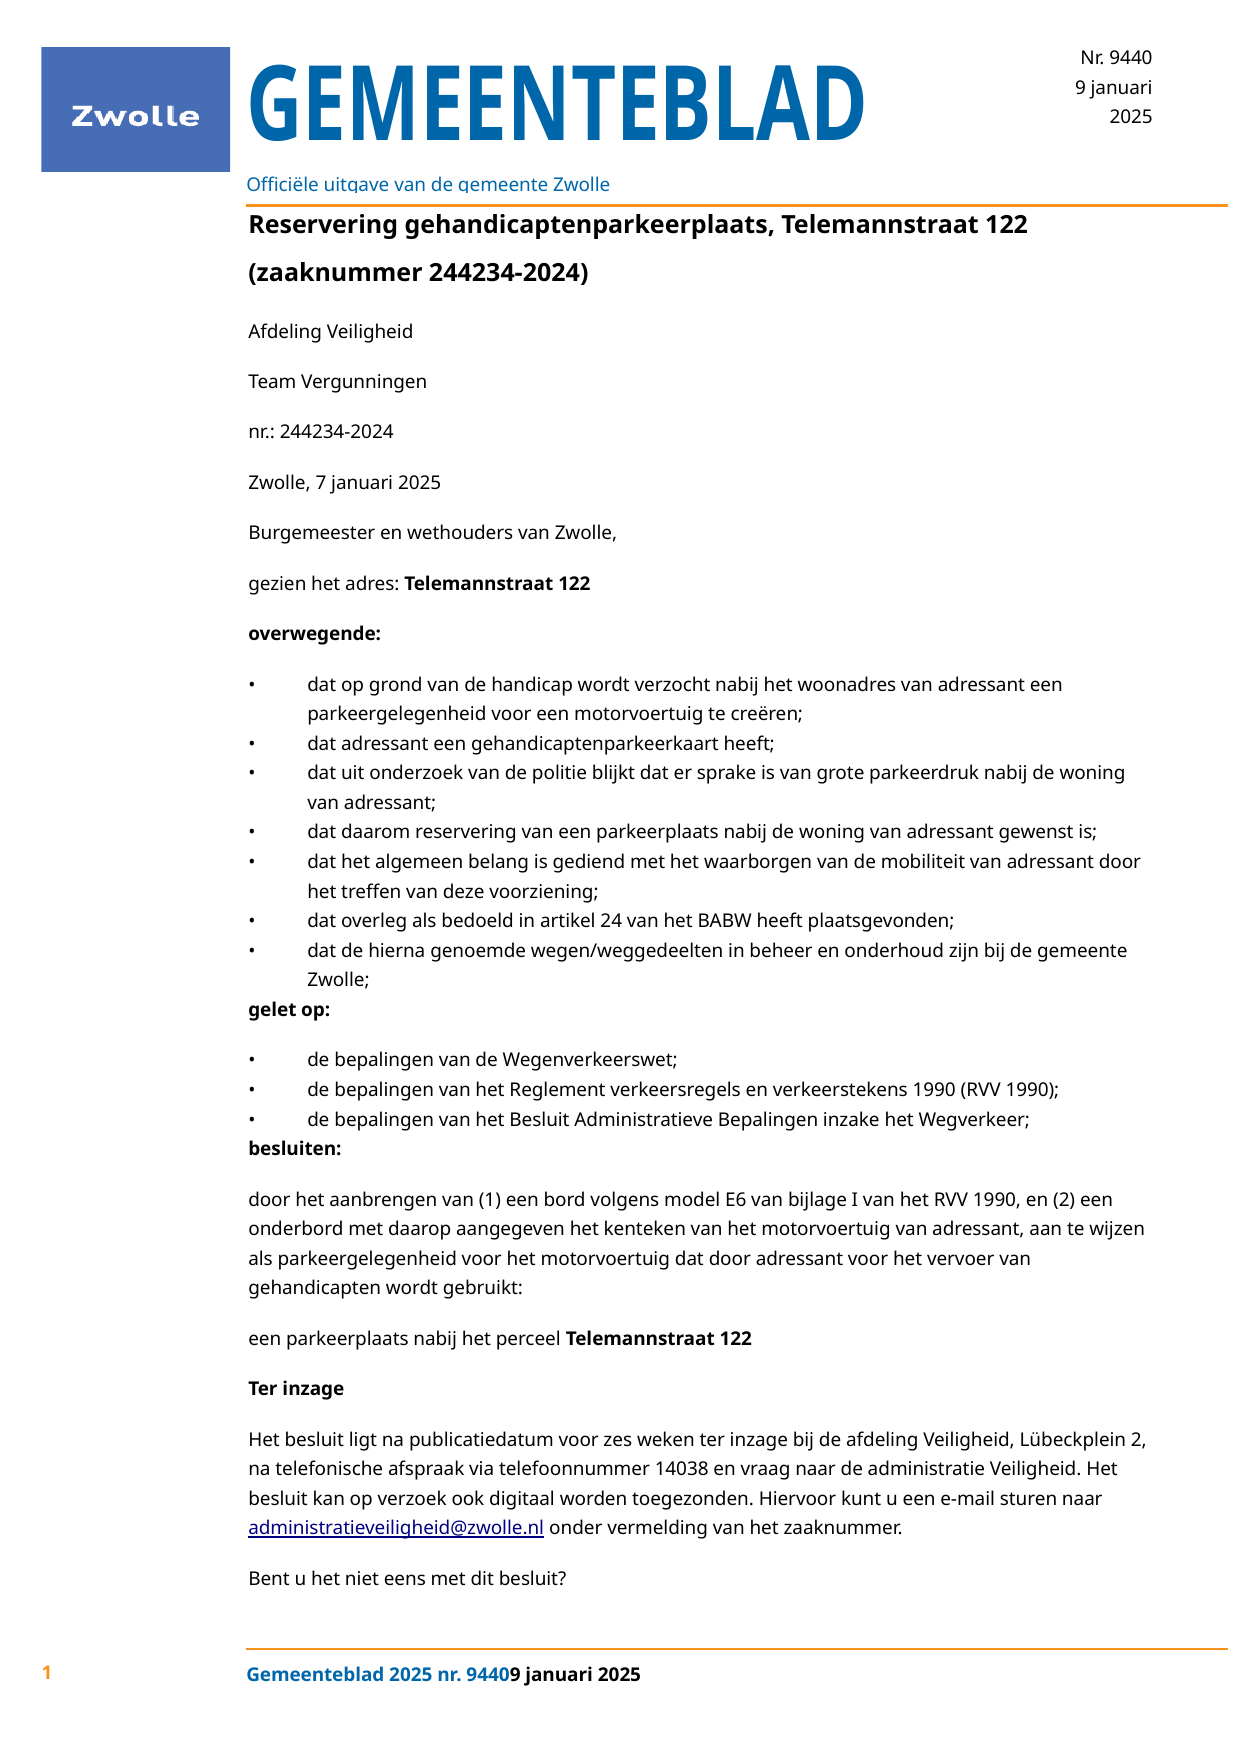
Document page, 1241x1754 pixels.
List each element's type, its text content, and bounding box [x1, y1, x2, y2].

text Ter inzage [248, 1375, 1152, 1401]
list de bepalingen van de Wegenverkeerswet; [248, 1047, 1152, 1072]
picture [41, 47, 231, 172]
text besluiten: [248, 1135, 1152, 1161]
list dat overleg als bedoeld in artikel 24 van het BABW heeft plaatsgevonden; [248, 907, 1152, 933]
text een parkeerplaats nabij het perceel Telemannstraat 122 [248, 1325, 1152, 1351]
text Het besluit ligt na publicatiedatum voor zes weken ter inzage bij de afdeling Veiligheid, Lübeckplein 2, na telefonische afspraak via telefoonnummer 14038 en vraag naar de administratie Veiligheid. Het besluit kan op verzoek ook digitaal worden toegezonden. Hiervoor kunt u een e-mail sturen naar administratieveiligheid@zwolle.nl onder vermelding van het zaaknummer. [248, 1426, 1152, 1540]
list dat uit onderzoek van de politie blijkt dat er sprake is van grote parkeerdruk nabij de woning van adressant; [248, 759, 1152, 815]
list dat daarom reservering van een parkeerplaats nabij de woning van adressant gewenst is; [248, 819, 1152, 844]
text Afdeling Veiligheid [248, 318, 1152, 344]
text gezien het adres: Telemannstraat 122 [248, 570, 1152, 596]
text Zwolle, 7 januari 2025 [248, 469, 1152, 495]
text gelet op: [248, 996, 1152, 1022]
text Team Vergunningen [248, 368, 1152, 394]
text nr.: 244234-2024 [248, 419, 1152, 444]
text Reservering gehandicaptenparkeerplaats, Telemannstraat 122 (zaaknummer 244234-2024) [248, 207, 1152, 288]
text Burgemeester en wethouders van Zwolle, [248, 519, 1152, 545]
list de bepalingen van het Besluit Administratieve Bepalingen inzake het Wegverkeer; [248, 1106, 1152, 1132]
list dat het algemeen belang is gediend met het waarborgen van de mobiliteit van adressant door het treffen van deze voorziening; [248, 848, 1152, 904]
text Bent u het niet eens met dit besluit? [248, 1565, 1152, 1591]
list de bepalingen van het Reglement verkeersregels en verkeerstekens 1990 (RVV 1990); [248, 1076, 1152, 1102]
text overwegende: [248, 620, 1152, 646]
list dat de hierna genoemde wegen/weggedeelten in beheer en onderhoud zijn bij de gemeente Zwolle; [248, 937, 1152, 992]
text door het aanbrengen van (1) een bord volgens model E6 van bijlage I van het RVV 1990, en (2) een onderbord met daarop aangegeven het kenteken van het motorvoertuig van adressant, aan te wijzen als parkeergelegenheid voor het motorvoertuig dat door adressant voor het vervoer van gehandicapten wordt gebruikt: [248, 1186, 1152, 1300]
list dat adressant een gehandicaptenparkeerkaart heeft; [248, 730, 1152, 756]
list dat op grond van de handicap wordt verzocht nabij het woonadres van adressant een parkeergelegenheid voor een motorvoertuig te creëren; [248, 671, 1152, 726]
